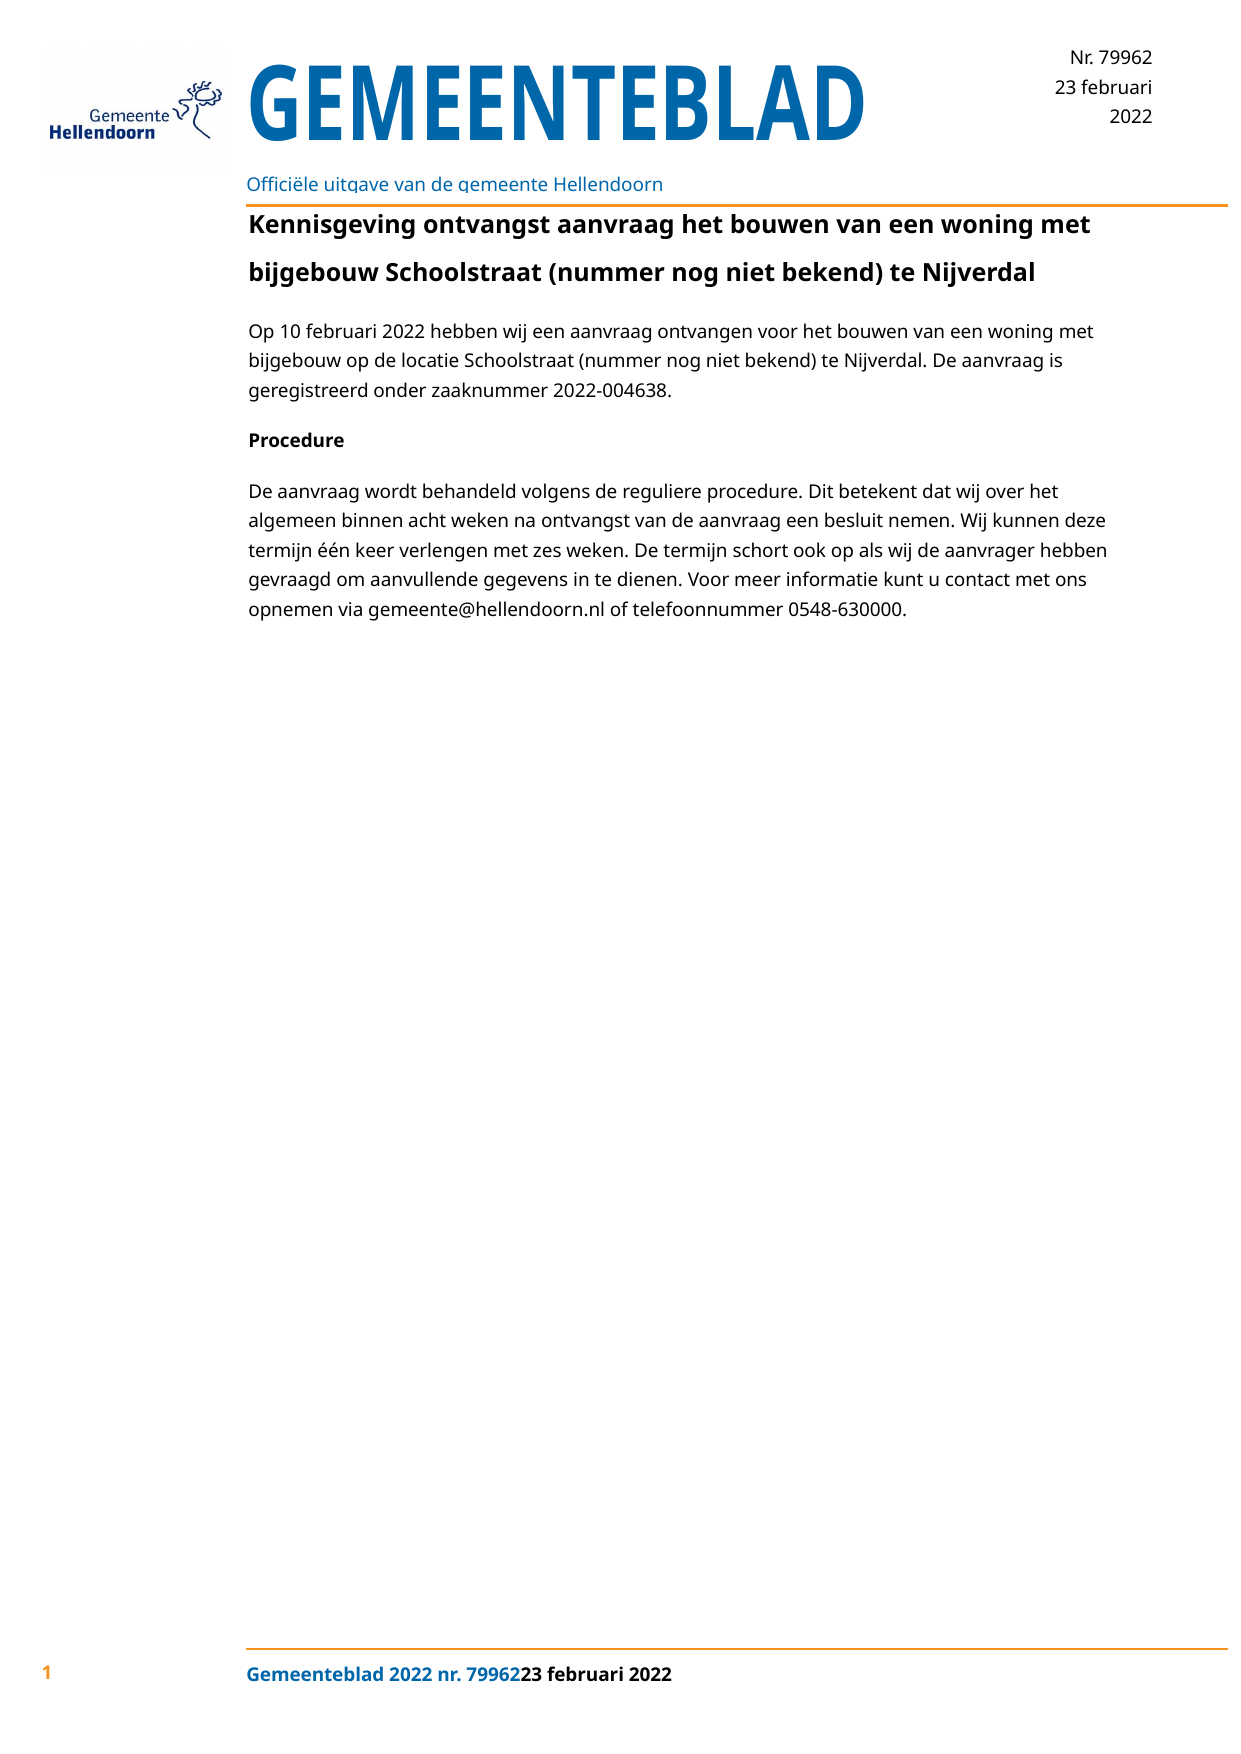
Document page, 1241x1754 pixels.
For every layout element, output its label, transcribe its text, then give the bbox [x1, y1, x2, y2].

text De aanvraag wordt behandeld volgens de reguliere procedure. Dit betekent dat wij over het algemeen binnen acht weken na ontvangst van de aanvraag een besluit nemen. Wij kunnen deze termijn één keer verlengen met zes weken. De termijn schort ook op als wij de aanvrager hebben gevraagd om aanvullende gegevens in te dienen. Voor meer informatie kunt u contact met ons opnemen via gemeente@hellendoorn.nl of telefoonnummer 0548-630000. [248, 478, 1152, 622]
text Procedure [248, 427, 1152, 453]
text Kennisgeving ontvangst aanvraag het bouwen van een woning met bijgebouw Schoolstraat (nummer nog niet bekend) te Nijverdal [248, 207, 1152, 288]
text Op 10 februari 2022 hebben wij een aanvraag ontvangen voor het bouwen van een woning met bijgebouw op de locatie Schoolstraat (nummer nog niet bekend) te Nijverdal. De aanvraag is geregistreerd onder zaaknummer 2022-004638. [248, 318, 1152, 403]
picture [41, 47, 231, 172]
